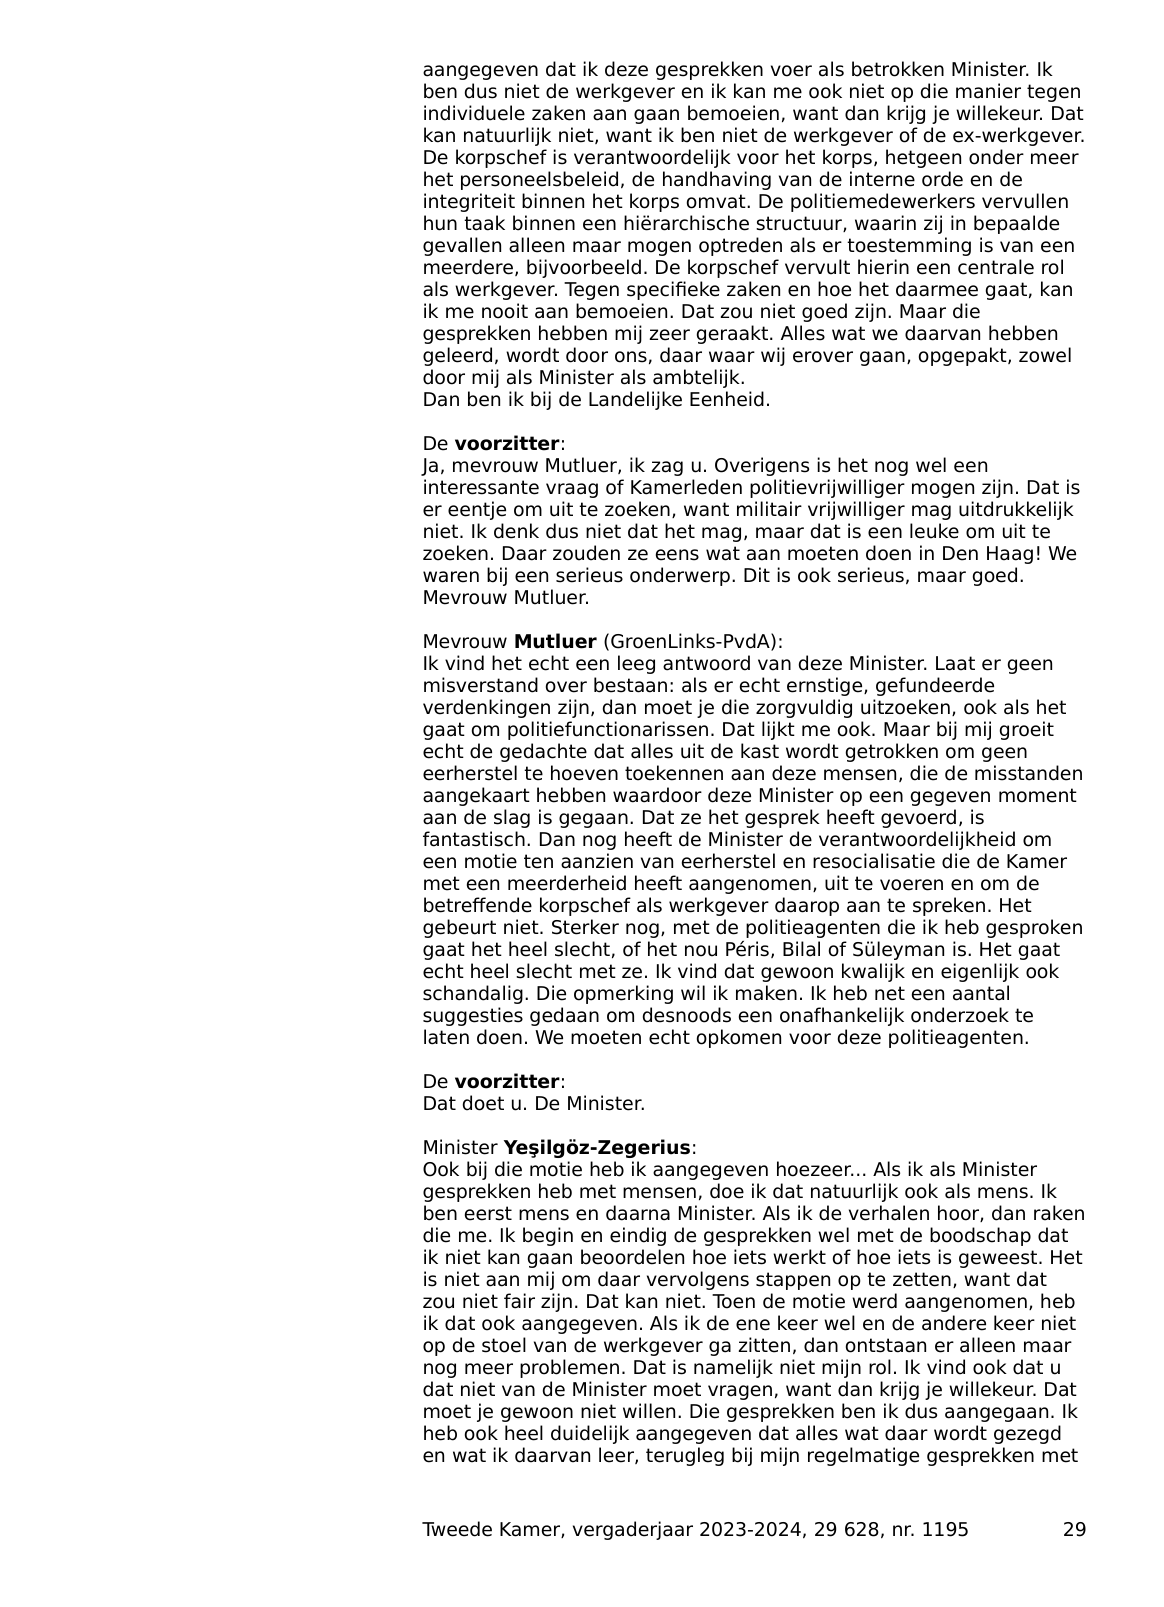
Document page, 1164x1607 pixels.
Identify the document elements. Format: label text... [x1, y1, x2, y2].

text De voorzitter: [422, 433, 1087, 455]
text Dat doet u. De Minister. [422, 1093, 1087, 1115]
text Mevrouw Mutluer (GroenLinks-PvdA): [422, 631, 1087, 653]
text Ik vind het echt een leeg antwoord van deze Minister. Laat er geen misverstand over bestaan: als er echt ernstige, gefundeerde verdenkingen zijn, dan moet je die zorgvuldig uitzoeken, ook als het gaat om politiefunctionarissen. Dat lijkt me ook. Maar bij mij groeit echt de gedachte dat alles uit de kast wordt getrokken om geen eerherstel te hoeven toekennen aan deze mensen, die de misstanden aangekaart hebben waardoor deze Minister op een gegeven moment aan de slag is gegaan. Dat ze het gesprek heeft gevoerd, is fantastisch. Dan nog heeft de Minister de verantwoordelijkheid om een motie ten aanzien van eerherstel en resocialisatie die de Kamer met een meerderheid heeft aangenomen, uit te voeren en om de betreffende korpschef als werkgever daarop aan te spreken. Het gebeurt niet. Sterker nog, met de politieagenten die ik heb gesproken gaat het heel slecht, of het nou Péris, Bilal of Süleyman is. Het gaat echt heel slecht met ze. Ik vind dat gewoon kwalijk en eigenlijk ook schandalig. Die opmerking wil ik maken. Ik heb net een aantal suggesties gedaan om desnoods een onafhankelijk onderzoek te laten doen. We moeten echt opkomen voor deze politieagenten. [422, 653, 1087, 1048]
text Ook bij die motie heb ik aangegeven hoezeer... Als ik als Minister gesprekken heb met mensen, doe ik dat natuurlijk ook als mens. Ik ben eerst mens en daarna Minister. Als ik de verhalen hoor, dan raken die me. Ik begin en eindig de gesprekken wel met de boodschap dat ik niet kan gaan beoordelen hoe iets werkt of hoe iets is geweest. Het is niet aan mij om daar vervolgens stappen op te zetten, want dat zou niet fair zijn. Dat kan niet. Toen de motie werd aangenomen, heb ik dat ook aangegeven. Als ik de ene keer wel en de andere keer niet op de stoel van de werkgever ga zitten, dan ontstaan er alleen maar nog meer problemen. Dat is namelijk niet mijn rol. Ik vind ook dat u dat niet van de Minister moet vragen, want dan krijg je willekeur. Dat moet je gewoon niet willen. Die gesprekken ben ik dus aangegaan. Ik heb ook heel duidelijk aangegeven dat alles wat daar wordt gezegd en wat ik daarvan leer, terugleg bij mijn regelmatige gesprekken met [422, 1159, 1087, 1467]
text aangegeven dat ik deze gesprekken voer als betrokken Minister. Ik ben dus niet de werkgever en ik kan me ook niet op die manier tegen individuele zaken aan gaan bemoeien, want dan krijg je willekeur. Dat kan natuurlijk niet, want ik ben niet de werkgever of de ex-werkgever. De korpschef is verantwoordelijk voor het korps, hetgeen onder meer het personeelsbeleid, de handhaving van de interne orde en de integriteit binnen het korps omvat. De politiemedewerkers vervullen hun taak binnen een hiërarchische structuur, waarin zij in bepaalde gevallen alleen maar mogen optreden als er toestemming is van een meerdere, bijvoorbeeld. De korpschef vervult hierin een centrale rol als werkgever. Tegen specifieke zaken en hoe het daarmee gaat, kan ik me nooit aan bemoeien. Dat zou niet goed zijn. Maar die gesprekken hebben mij zeer geraakt. Alles wat we daarvan hebben geleerd, wordt door ons, daar waar wij erover gaan, opgepakt, zowel door mij als Minister als ambtelijk. [422, 59, 1087, 389]
text Minister Yeşilgöz-Zegerius: [422, 1137, 1087, 1159]
text Ja, mevrouw Mutluer, ik zag u. Overigens is het nog wel een interessante vraag of Kamerleden politievrijwilliger mogen zijn. Dat is er eentje om uit te zoeken, want militair vrijwilliger mag uitdrukkelijk niet. Ik denk dus niet dat het mag, maar dat is een leuke om uit te zoeken. Daar zouden ze eens wat aan moeten doen in Den Haag! We waren bij een serieus onderwerp. Dit is ook serieus, maar goed. Mevrouw Mutluer. [422, 455, 1087, 609]
text Dan ben ik bij de Landelijke Eenheid. [422, 389, 1087, 411]
text De voorzitter: [422, 1071, 1087, 1093]
